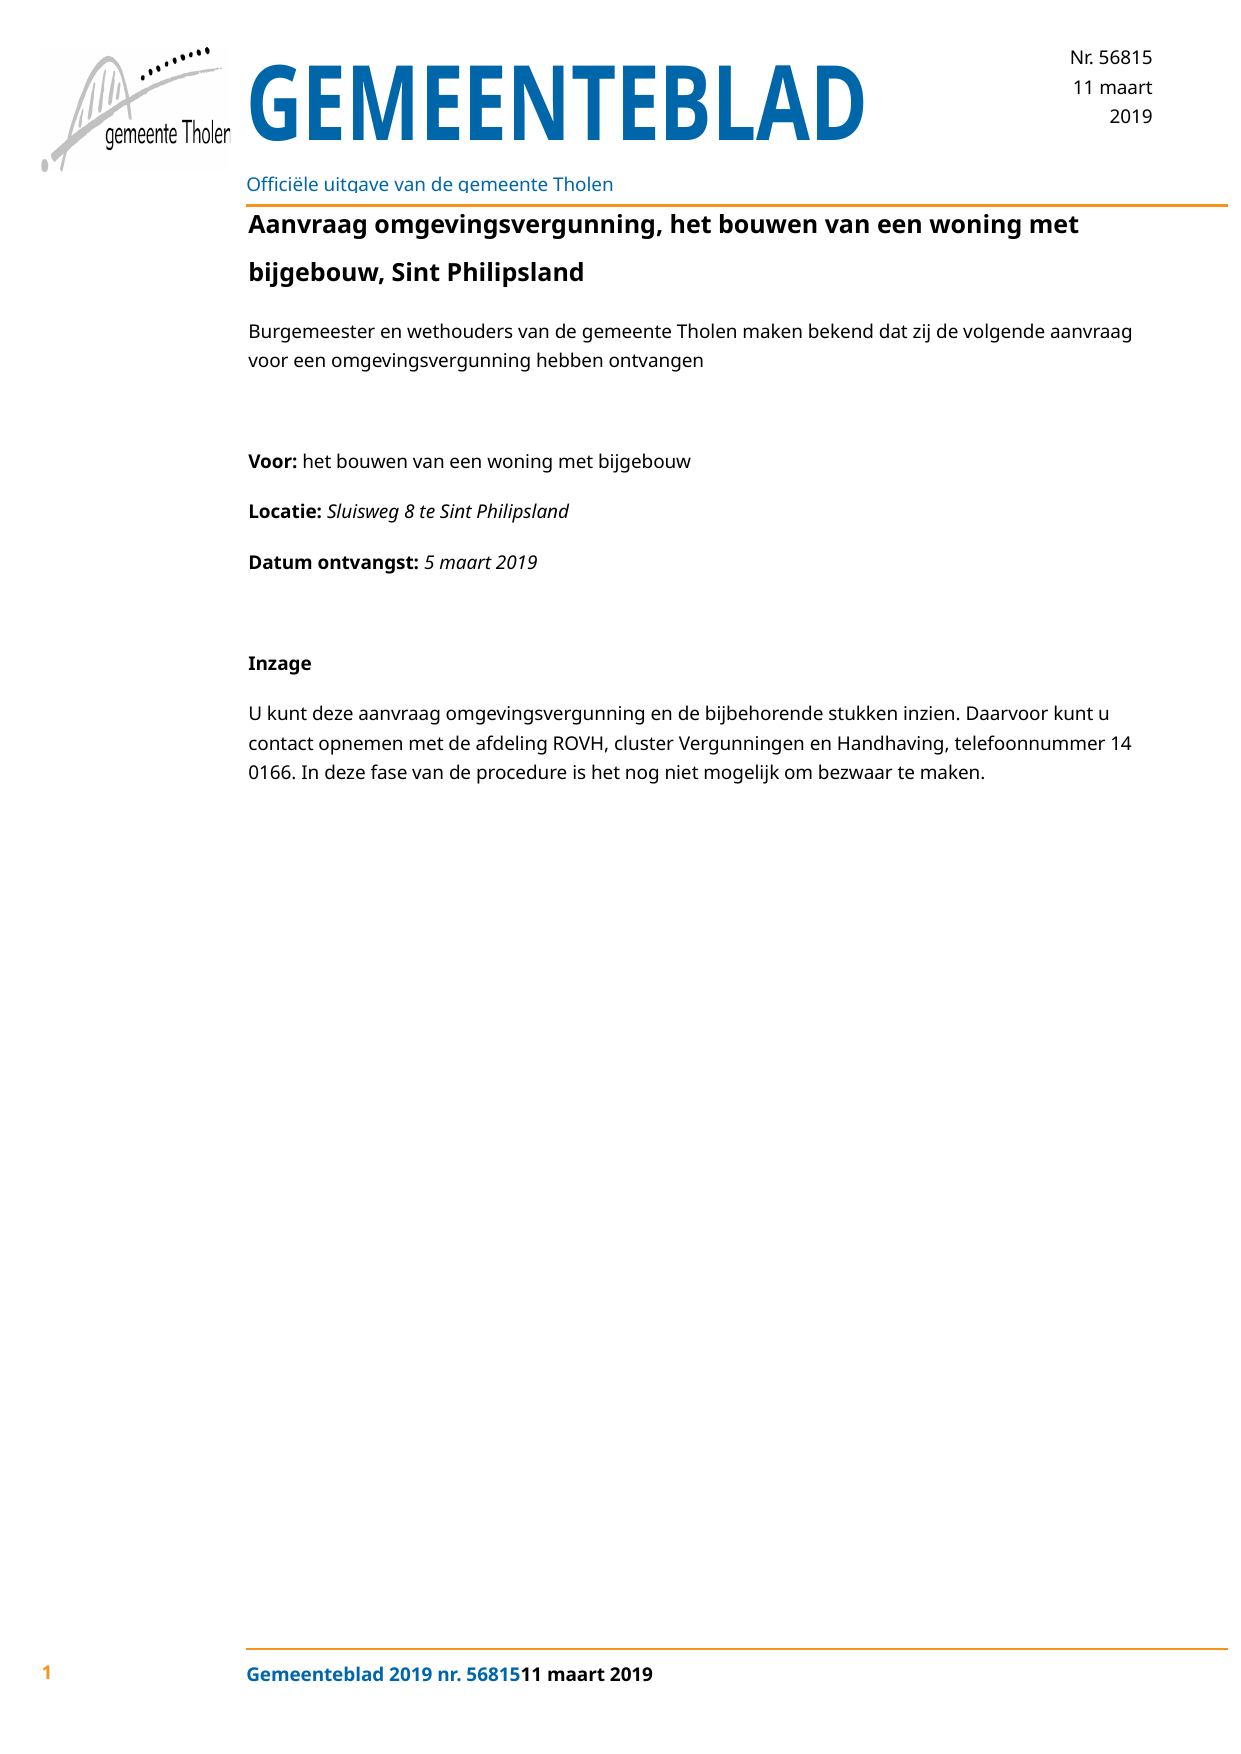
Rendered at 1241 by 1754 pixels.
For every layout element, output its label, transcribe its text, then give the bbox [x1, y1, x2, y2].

text Inzage [248, 650, 1152, 676]
text Datum ontvangst: 5 maart 2019 [248, 549, 1152, 575]
text Burgemeester en wethouders van de gemeente Tholen maken bekend dat zij de volgende aanvraag voor een omgevingsvergunning hebben ontvangen [248, 318, 1152, 373]
picture [41, 47, 231, 172]
text Voor: het bouwen van een woning met bijgebouw [248, 448, 1152, 474]
text Aanvraag omgevingsvergunning, het bouwen van een woning met bijgebouw, Sint Philipsland [248, 207, 1152, 288]
text U kunt deze aanvraag omgevingsvergunning en de bijbehorende stukken inzien. Daarvoor kunt u contact opnemen met de afdeling ROVH, cluster Vergunningen en Handhaving, telefoonnummer 14 0166. In deze fase van de procedure is het nog niet mogelijk om bezwaar te maken. [248, 700, 1152, 785]
text Locatie: Sluisweg 8 te Sint Philipsland [248, 499, 1152, 524]
